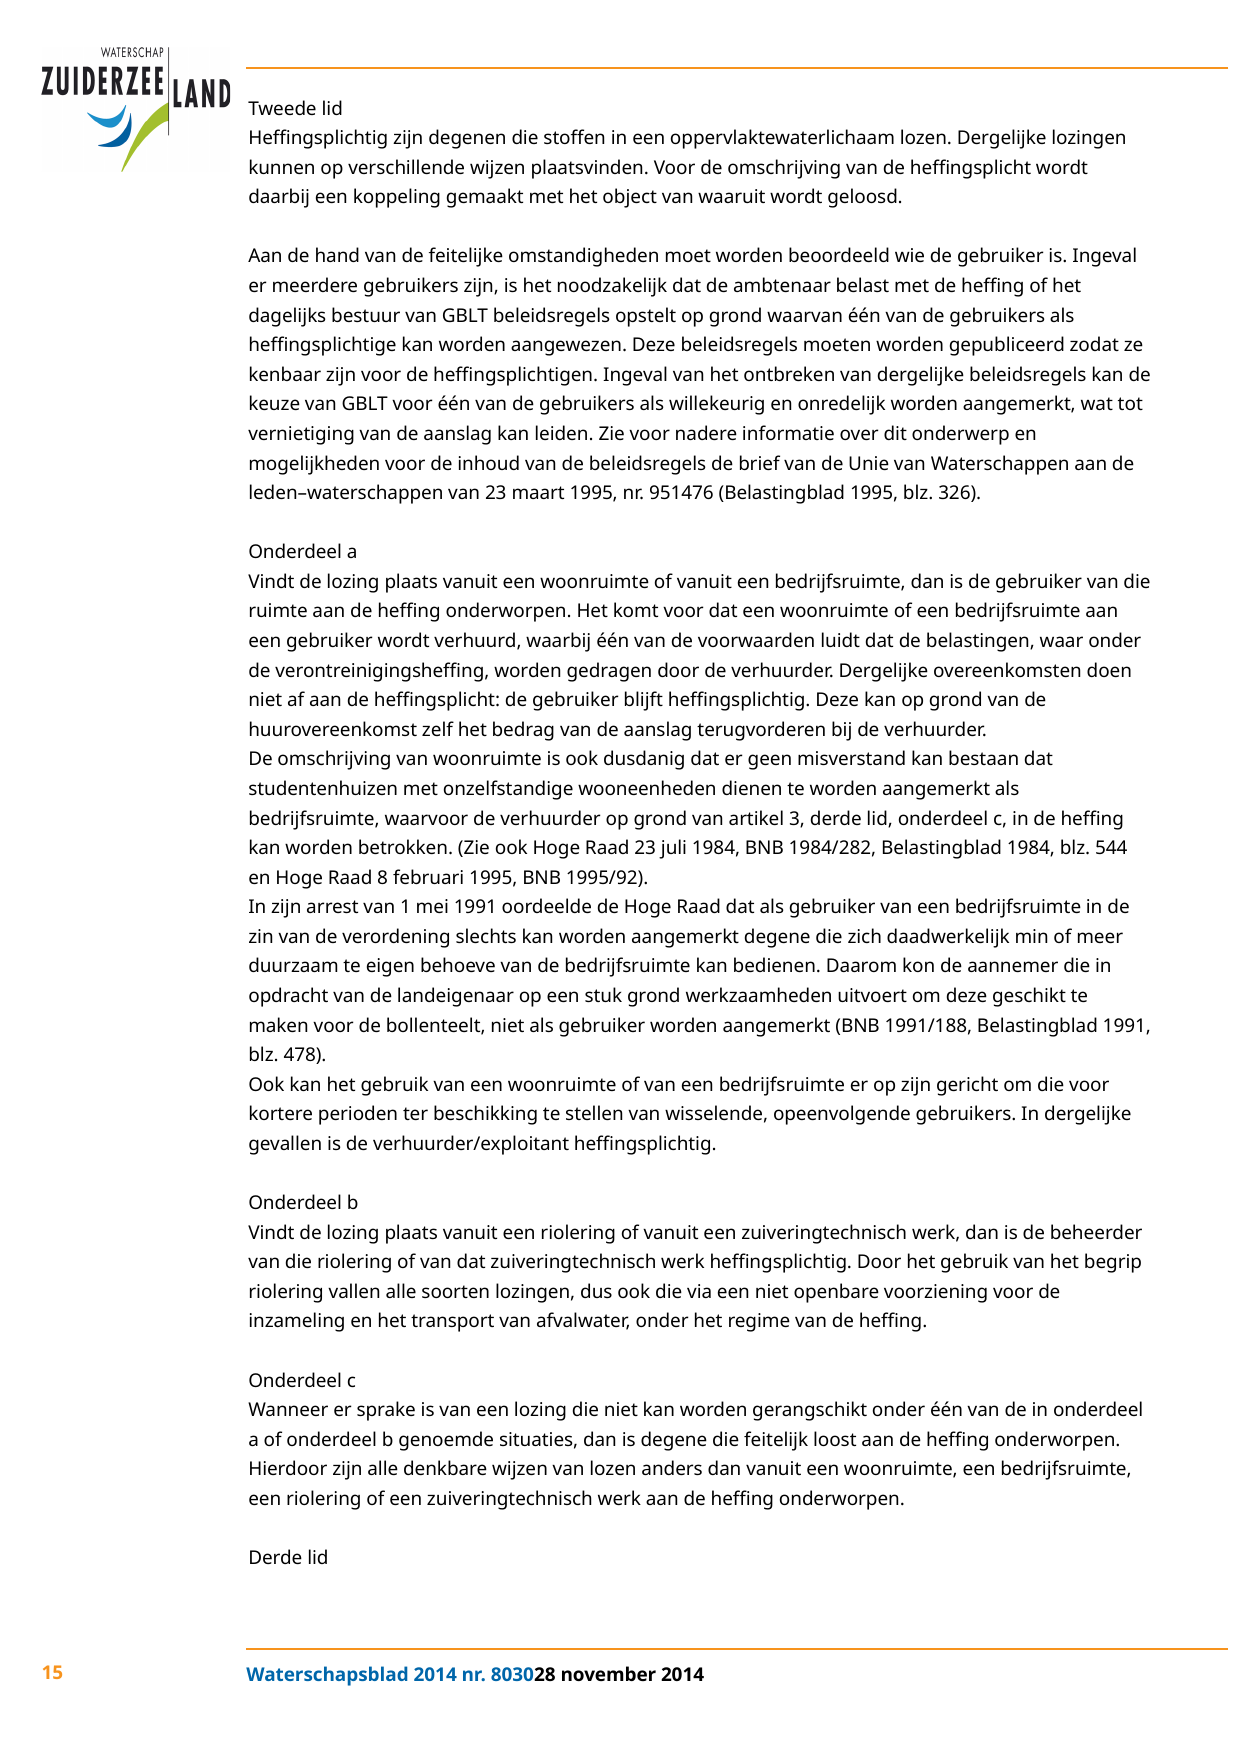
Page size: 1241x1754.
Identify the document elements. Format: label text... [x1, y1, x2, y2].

text Onderdeel c [248, 1367, 1152, 1393]
text In zijn arrest van 1 mei 1991 oordeelde de Hoge Raad dat als gebruiker van een bedrijfsruimte in de zin van de verordening slechts kan worden aangemerkt degene die zich daadwerkelijk min of meer duurzaam te eigen behoeve van de bedrijfsruimte kan bedienen. Daarom kon de aannemer die in opdracht van de landeigenaar op een stuk grond werkzaamheden uitvoert om deze geschikt te maken voor de bollenteelt, niet als gebruiker worden aangemerkt (BNB 1991/188, Belastingblad 1991, blz. 478). [248, 893, 1152, 1067]
text Onderdeel b [248, 1189, 1152, 1215]
text Vindt de lozing plaats vanuit een woonruimte of vanuit een bedrijfsruimte, dan is de gebruiker van die ruimte aan de heffing onderworpen. Het komt voor dat een woonruimte of een bedrijfsruimte aan een gebruiker wordt verhuurd, waarbij één van de voorwaarden luidt dat de belastingen, waar onder de verontreinigingsheffing, worden gedragen door de verhuurder. Dergelijke overeenkomsten doen niet af aan de heffingsplicht: de gebruiker blijft heffingsplichtig. Deze kan op grond van de huurovereenkomst zelf het bedrag van de aanslag terugvorderen bij de verhuurder. [248, 568, 1152, 742]
text Wanneer er sprake is van een lozing die niet kan worden gerangschikt onder één van de in onderdeel a of onderdeel b genoemde situaties, dan is degene die feitelijk loost aan de heffing onderworpen. Hierdoor zijn alle denkbare wijzen van lozen anders dan vanuit een woonruimte, een bedrijfsruimte, een riolering of een zuiveringtechnisch werk aan de heffing onderworpen. [248, 1396, 1152, 1511]
text Tweede lid [248, 95, 1152, 121]
text Heffingsplichtig zijn degenen die stoffen in een oppervlaktewaterlichaam lozen. Dergelijke lozingen kunnen op verschillende wijzen plaatsvinden. Voor de omschrijving van de heffingsplicht wordt daarbij een koppeling gemaakt met het object van waaruit wordt geloosd. [248, 124, 1152, 209]
text Derde lid [248, 1544, 1152, 1570]
text De omschrijving van woonruimte is ook dusdanig dat er geen misverstand kan bestaan dat studentenhuizen met onzelfstandige wooneenheden dienen te worden aangemerkt als bedrijfsruimte, waarvoor de verhuurder op grond van artikel 3, derde lid, onderdeel c, in de heffing kan worden betrokken. (Zie ook Hoge Raad 23 juli 1984, BNB 1984/282, Belastingblad 1984, blz. 544 en Hoge Raad 8 februari 1995, BNB 1995/92). [248, 746, 1152, 890]
text Onderdeel a [248, 538, 1152, 564]
picture [41, 47, 231, 172]
text Aan de hand van de feitelijke omstandigheden moet worden beoordeeld wie de gebruiker is. Ingeval er meerdere gebruikers zijn, is het noodzakelijk dat de ambtenaar belast met de heffing of het dagelijks bestuur van GBLT beleidsregels opstelt op grond waarvan één van de gebruikers als heffingsplichtige kan worden aangewezen. Deze beleidsregels moeten worden gepubliceerd zodat ze kenbaar zijn voor de heffingsplichtigen. Ingeval van het ontbreken van dergelijke beleidsregels kan de keuze van GBLT voor één van de gebruikers als willekeurig en onredelijk worden aangemerkt, wat tot vernietiging van de aanslag kan leiden. Zie voor nadere informatie over dit onderwerp en mogelijkheden voor de inhoud van de beleidsregels de brief van de Unie van Waterschappen aan de leden–waterschappen van 23 maart 1995, nr. 951476 (Belastingblad 1995, blz. 326). [248, 243, 1152, 505]
text Vindt de lozing plaats vanuit een riolering of vanuit een zuiveringtechnisch werk, dan is de beheerder van die riolering of van dat zuiveringtechnisch werk heffingsplichtig. Door het gebruik van het begrip riolering vallen alle soorten lozingen, dus ook die via een niet openbare voorziening voor de inzameling en het transport van afvalwater, onder het regime van de heffing. [248, 1219, 1152, 1333]
text Ook kan het gebruik van een woonruimte of van een bedrijfsruimte er op zijn gericht om die voor kortere perioden ter beschikking te stellen van wisselende, opeenvolgende gebruikers. In dergelijke gevallen is de verhuurder/exploitant heffingsplichtig. [248, 1071, 1152, 1156]
